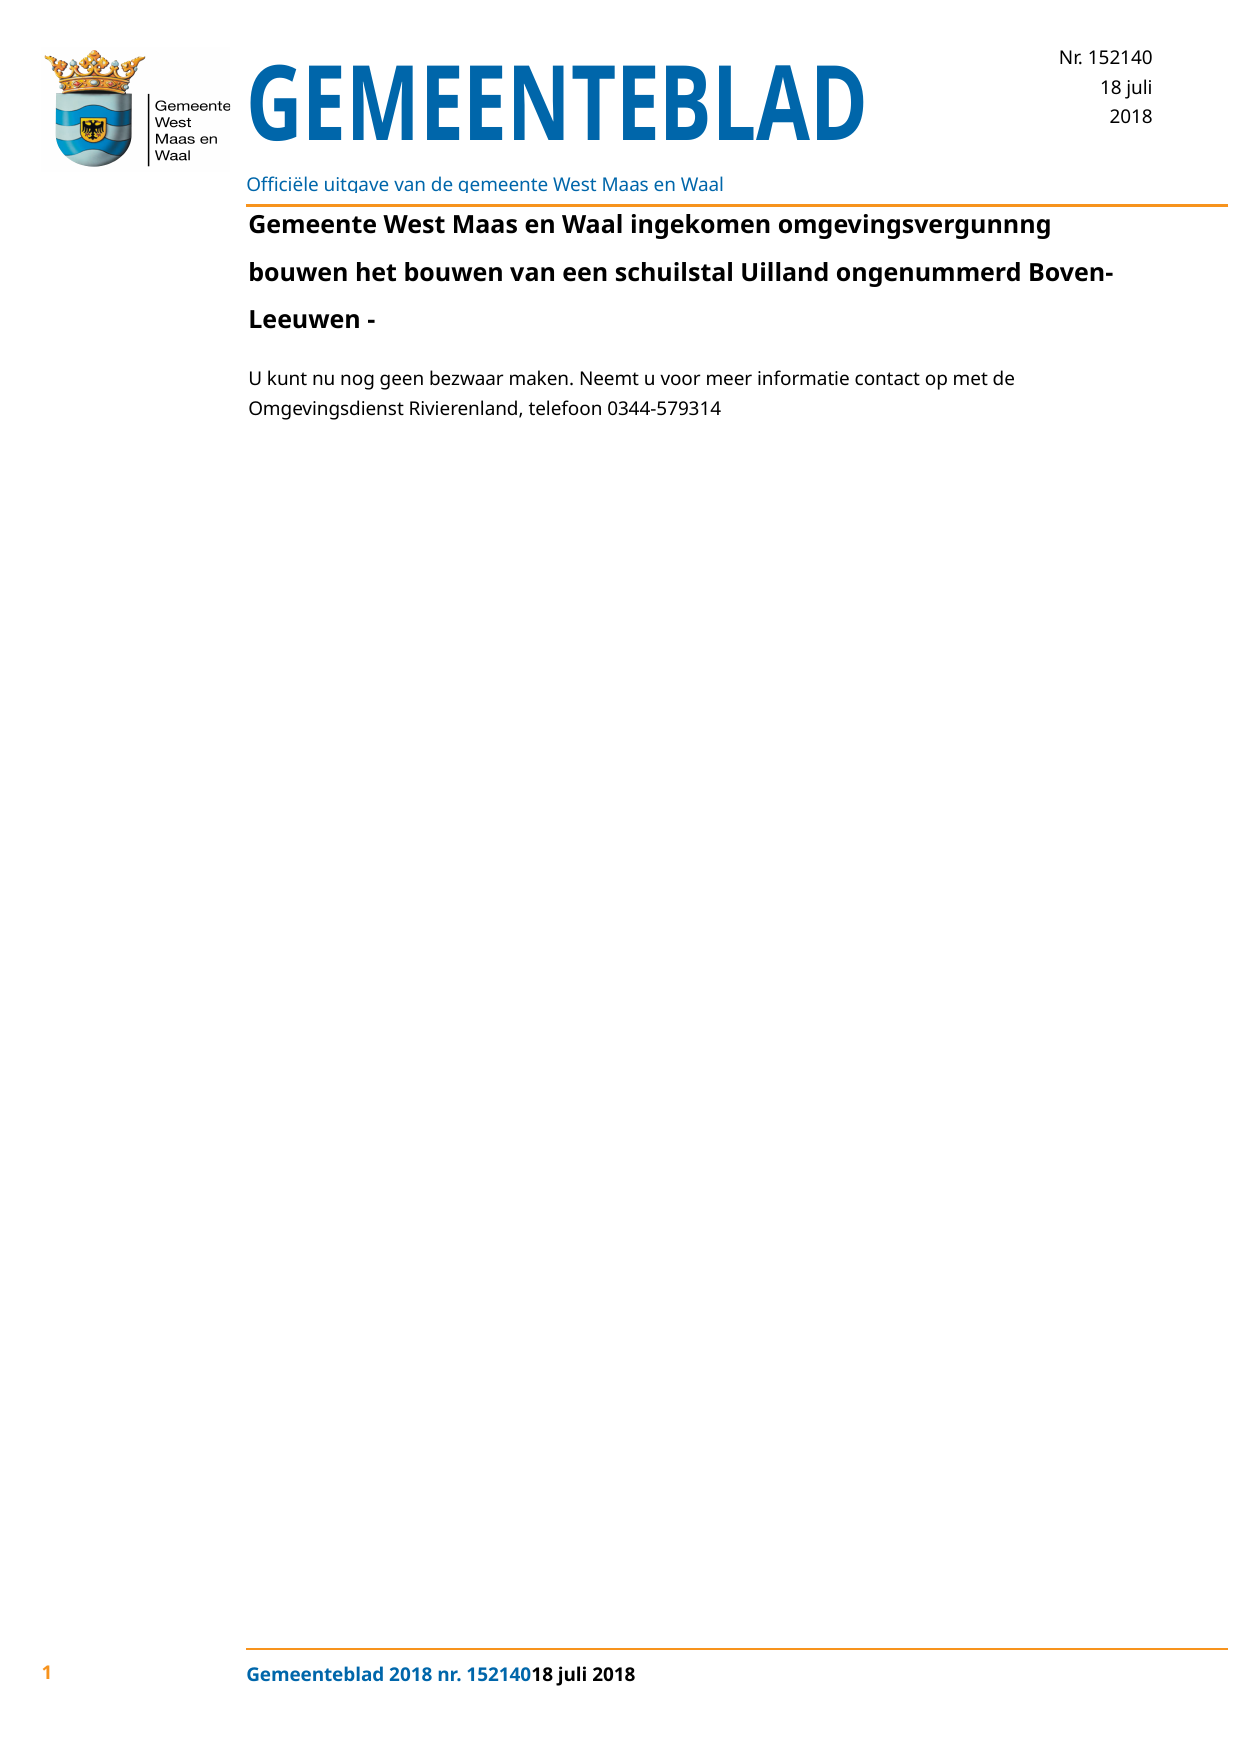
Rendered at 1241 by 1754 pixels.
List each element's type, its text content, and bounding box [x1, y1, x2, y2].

text U kunt nu nog geen bezwaar maken. Neemt u voor meer informatie contact op met de Omgevingsdienst Rivierenland, telefoon 0344-579314 [248, 366, 1152, 421]
text Gemeente West Maas en Waal ingekomen omgevingsvergunnng bouwen het bouwen van een schuilstal Uilland ongenummerd Boven-Leeuwen - [248, 207, 1152, 336]
picture [41, 47, 231, 172]
